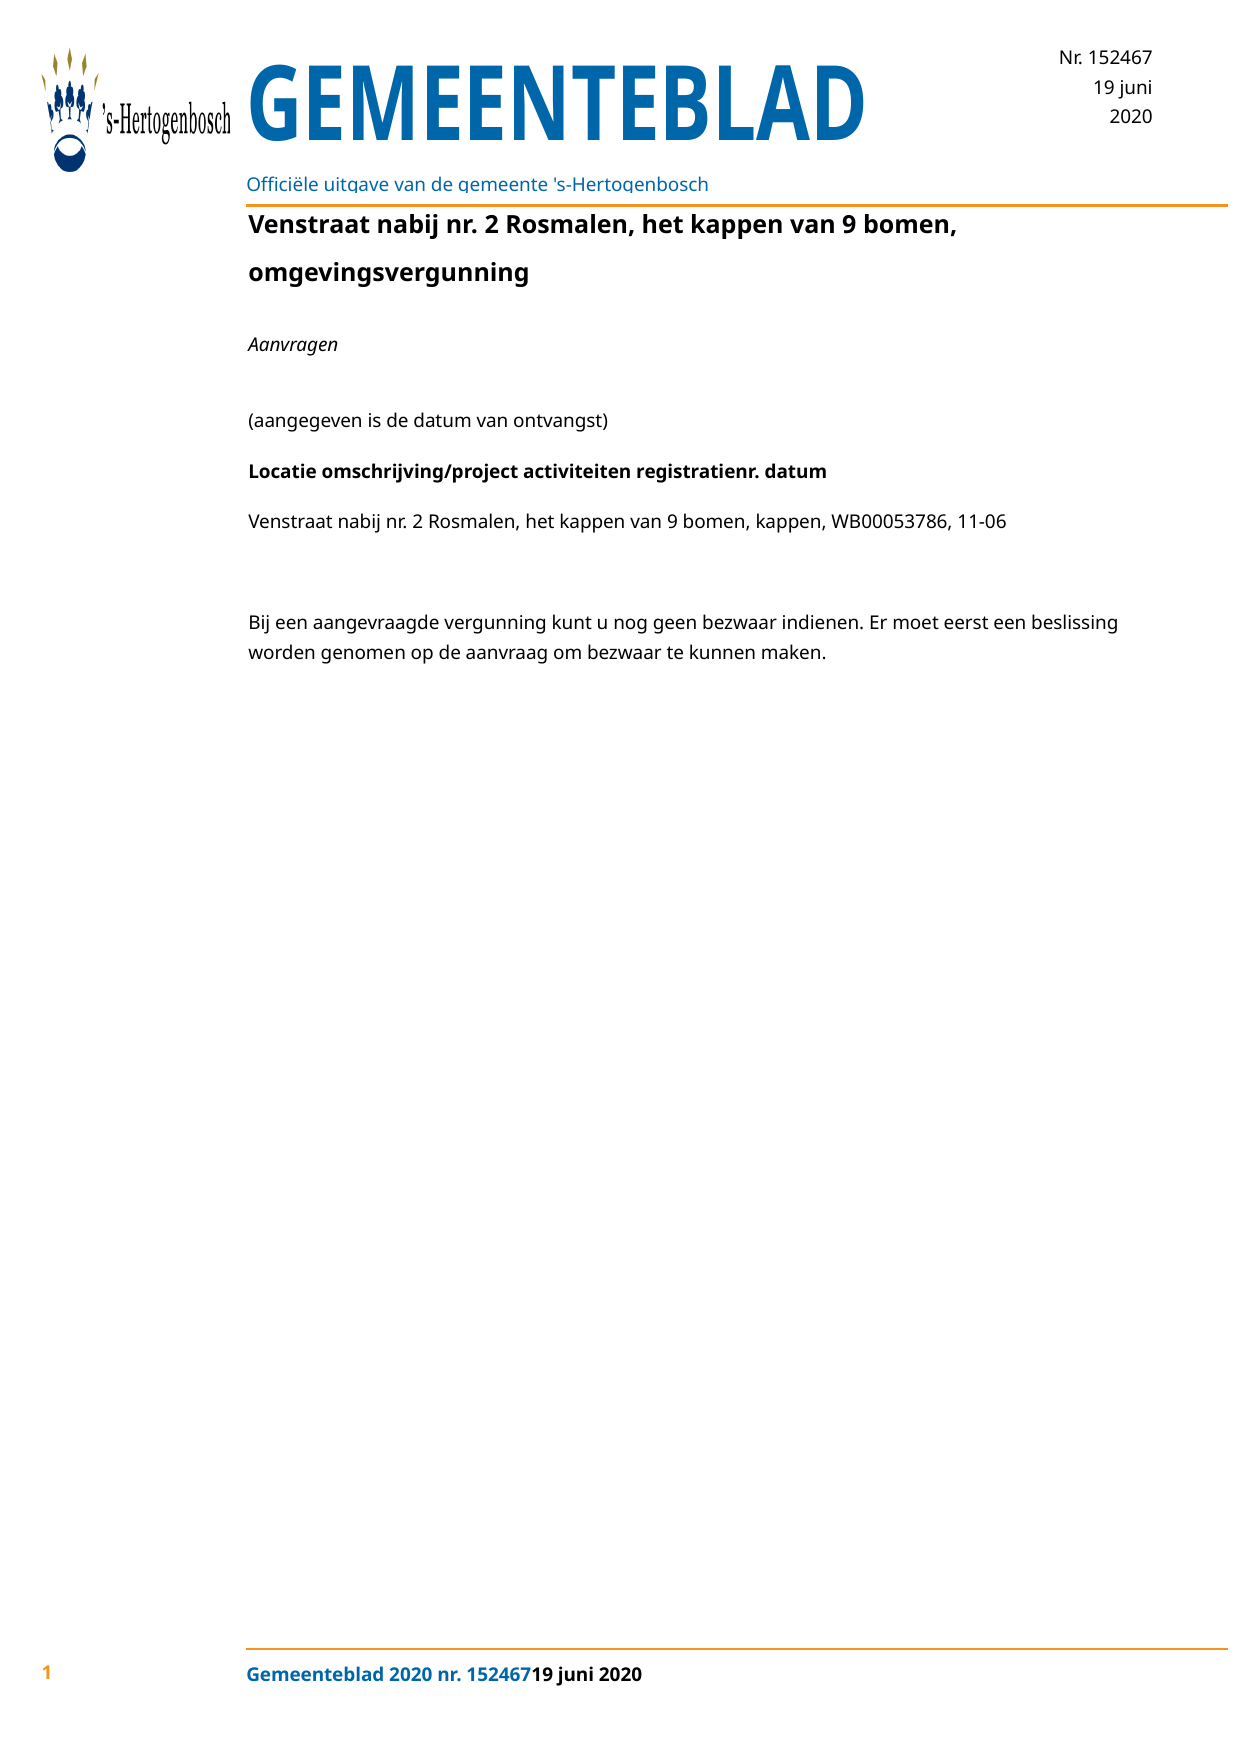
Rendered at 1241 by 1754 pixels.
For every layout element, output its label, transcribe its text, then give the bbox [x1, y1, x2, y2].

text Venstraat nabij nr. 2 Rosmalen, het kappen van 9 bomen, omgevingsvergunning [248, 207, 1152, 288]
text Bij een aangevraagde vergunning kunt u nog geen bezwaar indienen. Er moet eerst een beslissing worden genomen op de aanvraag om bezwaar te kunnen maken. [248, 609, 1152, 664]
text Venstraat nabij nr. 2 Rosmalen, het kappen van 9 bomen, kappen, WB00053786, 11-06 [248, 508, 1152, 534]
picture [41, 47, 231, 172]
text Aanvragen [248, 331, 1152, 357]
text (aangegeven is de datum van ontvangst) [248, 408, 1152, 433]
text Locatie omschrijving/project activiteiten registratienr. datum [248, 458, 1152, 484]
